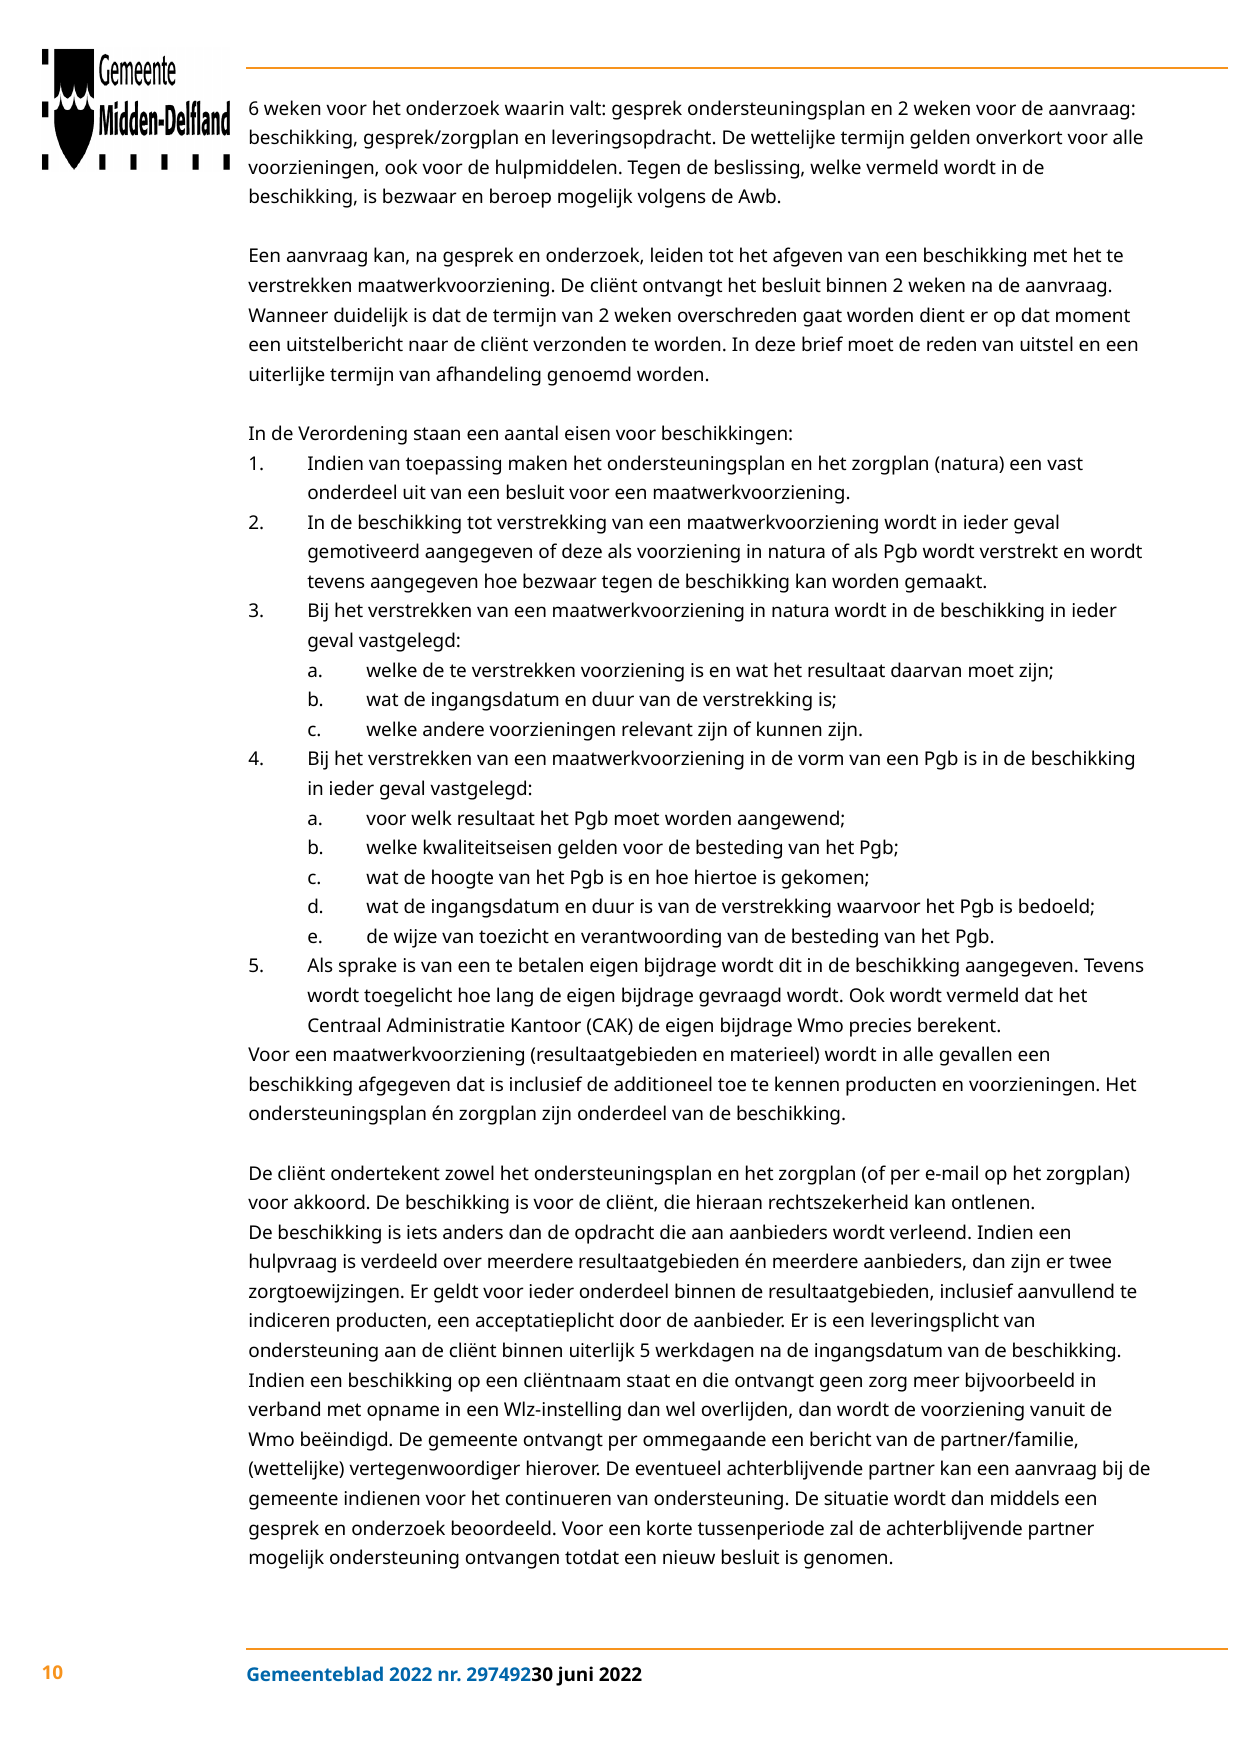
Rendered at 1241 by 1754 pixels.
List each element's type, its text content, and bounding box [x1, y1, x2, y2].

list welke de te verstrekken voorziening is en wat het resultaat daarvan moet zijn; [307, 657, 1152, 683]
text Een aanvraag kan, na gesprek en onderzoek, leiden tot het afgeven van een beschikking met het te verstrekken maatwerkvoorziening. De cliënt ontvangt het besluit binnen 2 weken na de aanvraag. Wanneer duidelijk is dat de termijn van 2 weken overschreden gaat worden dient er op dat moment een uitstelbericht naar de cliënt verzonden te worden. In deze brief moet de reden van uitstel en een uiterlijke termijn van afhandeling genoemd worden. [248, 243, 1152, 387]
list welke andere voorzieningen relevant zijn of kunnen zijn. [307, 716, 1152, 742]
list In de beschikking tot verstrekking van een maatwerkvoorziening wordt in ieder geval gemotiveerd aangegeven of deze als voorziening in natura of als Pgb wordt verstrekt en wordt tevens aangegeven hoe bezwaar tegen de beschikking kan worden gemaakt. [248, 509, 1152, 594]
list Indien van toepassing maken het ondersteuningsplan en het zorgplan (natura) een vast onderdeel uit van een besluit voor een maatwerkvoorziening. [248, 450, 1152, 505]
text De cliënt ondertekent zowel het ondersteuningsplan en het zorgplan (of per e-mail op het zorgplan) voor akkoord. De beschikking is voor de cliënt, die hieraan rechtszekerheid kan ontlenen. [248, 1160, 1152, 1215]
list de wijze van toezicht en verantwoording van de besteding van het Pgb. [307, 923, 1152, 949]
list welke kwaliteitseisen gelden voor de besteding van het Pgb; [307, 834, 1152, 860]
list wat de ingangsdatum en duur van de verstrekking is; [307, 686, 1152, 712]
list Bij het verstrekken van een maatwerkvoorziening in de vorm van een Pgb is in de beschikking in ieder geval vastgelegd: [248, 746, 1152, 801]
text 6 weken voor het onderzoek waarin valt: gesprek ondersteuningsplan en 2 weken voor de aanvraag: beschikking, gesprek/zorgplan en leveringsopdracht. De wettelijke termijn gelden onverkort voor alle voorzieningen, ook voor de hulpmiddelen. Tegen de beslissing, welke vermeld wordt in de beschikking, is bezwaar en beroep mogelijk volgens de Awb. [248, 95, 1152, 209]
picture [41, 47, 231, 172]
list wat de ingangsdatum en duur is van de verstrekking waarvoor het Pgb is bedoeld; [307, 893, 1152, 919]
text Indien een beschikking op een cliëntnaam staat en die ontvangt geen zorg meer bijvoorbeeld in verband met opname in een Wlz-instelling dan wel overlijden, dan wordt de voorziening vanuit de Wmo beëindigd. De gemeente ontvangt per ommegaande een bericht van de partner/familie, (wettelijke) vertegenwoordiger hierover. De eventueel achterblijvende partner kan een aanvraag bij de gemeente indienen voor het continueren van ondersteuning. De situatie wordt dan middels een gesprek en onderzoek beoordeeld. Voor een korte tussenperiode zal de achterblijvende partner mogelijk ondersteuning ontvangen totdat een nieuw besluit is genomen. [248, 1367, 1152, 1570]
text Voor een maatwerkvoorziening (resultaatgebieden en materieel) wordt in alle gevallen een beschikking afgegeven dat is inclusief de additioneel toe te kennen producten en voorzieningen. Het ondersteuningsplan én zorgplan zijn onderdeel van de beschikking. [248, 1041, 1152, 1126]
list Als sprake is van een te betalen eigen bijdrage wordt dit in de beschikking aangegeven. Tevens wordt toegelicht hoe lang de eigen bijdrage gevraagd wordt. Ook wordt vermeld dat het Centraal Administratie Kantoor (CAK) de eigen bijdrage Wmo precies berekent. [248, 953, 1152, 1038]
text In de Verordening staan een aantal eisen voor beschikkingen: [248, 420, 1152, 446]
list wat de hoogte van het Pgb is en hoe hiertoe is gekomen; [307, 864, 1152, 890]
list Bij het verstrekken van een maatwerkvoorziening in natura wordt in de beschikking in ieder geval vastgelegd: [248, 598, 1152, 653]
text De beschikking is iets anders dan de opdracht die aan aanbieders wordt verleend. Indien een hulpvraag is verdeeld over meerdere resultaatgebieden én meerdere aanbieders, dan zijn er twee zorgtoewijzingen. Er geldt voor ieder onderdeel binnen de resultaatgebieden, inclusief aanvullend te indiceren producten, een acceptatieplicht door de aanbieder. Er is een leveringsplicht van ondersteuning aan de cliënt binnen uiterlijk 5 werkdagen na de ingangsdatum van de beschikking. [248, 1219, 1152, 1363]
list voor welk resultaat het Pgb moet worden aangewend; [307, 805, 1152, 831]
